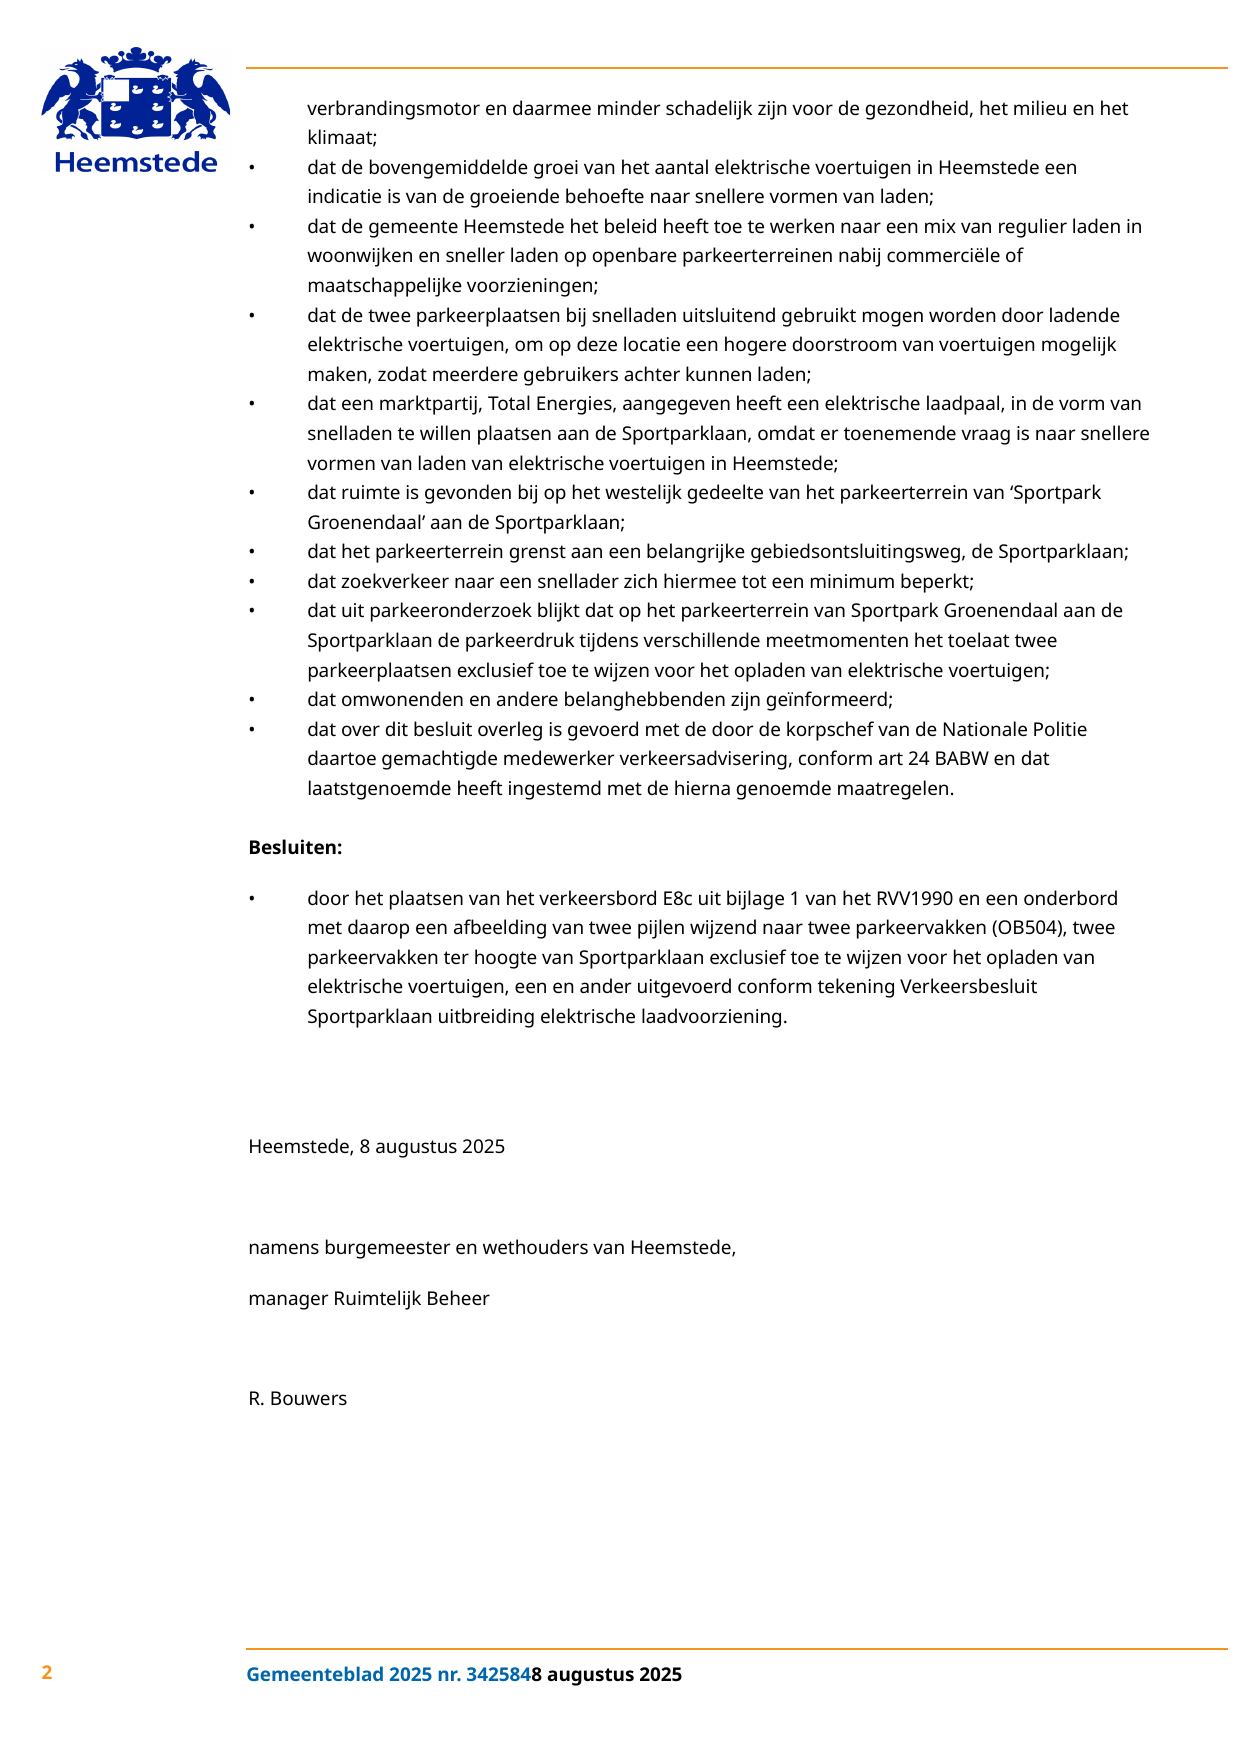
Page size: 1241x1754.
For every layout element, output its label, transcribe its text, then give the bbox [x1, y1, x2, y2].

text manager Ruimtelijk Beheer [248, 1285, 1152, 1311]
picture [41, 47, 231, 172]
list dat de gemeente Heemstede het beleid heeft toe te werken naar een mix van regulier laden in woonwijken en sneller laden op openbare parkeerterreinen nabij commerciële of maatschappelijke voorzieningen; [248, 213, 1152, 298]
list dat over dit besluit overleg is gevoerd met de door de korpschef van de Nationale Politie daartoe gemachtigde medewerker verkeersadvisering, conform art 24 BABW en dat laatstgenoemde heeft ingestemd met de hierna genoemde maatregelen. [248, 716, 1152, 801]
list dat zoekverkeer naar een snellader zich hiermee tot een minimum beperkt; [248, 568, 1152, 594]
list verbrandingsmotor en daarmee minder schadelijk zijn voor de gezondheid, het milieu en het klimaat; [248, 95, 1152, 150]
list dat de bovengemiddelde groei van het aantal elektrische voertuigen in Heemstede een indicatie is van de groeiende behoefte naar snellere vormen van laden; [248, 154, 1152, 209]
text Heemstede, 8 augustus 2025 [248, 1133, 1152, 1159]
list dat de twee parkeerplaatsen bij snelladen uitsluitend gebruikt mogen worden door ladende elektrische voertuigen, om op deze locatie een hogere doorstroom van voertuigen mogelijk maken, zodat meerdere gebruikers achter kunnen laden; [248, 302, 1152, 387]
list dat omwonenden en andere belanghebbenden zijn geïnformeerd; [248, 686, 1152, 712]
list dat een marktpartij, Total Energies, aangegeven heeft een elektrische laadpaal, in de vorm van snelladen te willen plaatsen aan de Sportparklaan, omdat er toenemende vraag is naar snellere vormen van laden van elektrische voertuigen in Heemstede; [248, 391, 1152, 476]
list dat ruimte is gevonden bij op het westelijk gedeelte van het parkeerterrein van ‘Sportpark Groenendaal’ aan de Sportparklaan; [248, 479, 1152, 535]
list dat het parkeerterrein grenst aan een belangrijke gebiedsontsluitingsweg, de Sportparklaan; [248, 538, 1152, 564]
text Besluiten: [248, 834, 1152, 860]
text R. Bouwers [248, 1386, 1152, 1411]
list door het plaatsen van het verkeersbord E8c uit bijlage 1 van het RVV1990 en een onderbord met daarop een afbeelding van twee pijlen wijzend naar twee parkeervakken (OB504), twee parkeervakken ter hoogte van Sportparklaan exclusief toe te wijzen voor het opladen van elektrische voertuigen, een en ander uitgevoerd conform tekening Verkeersbesluit Sportparklaan uitbreiding elektrische laadvoorziening. [248, 885, 1152, 1029]
text namens burgemeester en wethouders van Heemstede, [248, 1234, 1152, 1260]
list dat uit parkeeronderzoek blijkt dat op het parkeerterrein van Sportpark Groenendaal aan de Sportparklaan de parkeerdruk tijdens verschillende meetmomenten het toelaat twee parkeerplaatsen exclusief toe te wijzen voor het opladen van elektrische voertuigen; [248, 598, 1152, 683]
